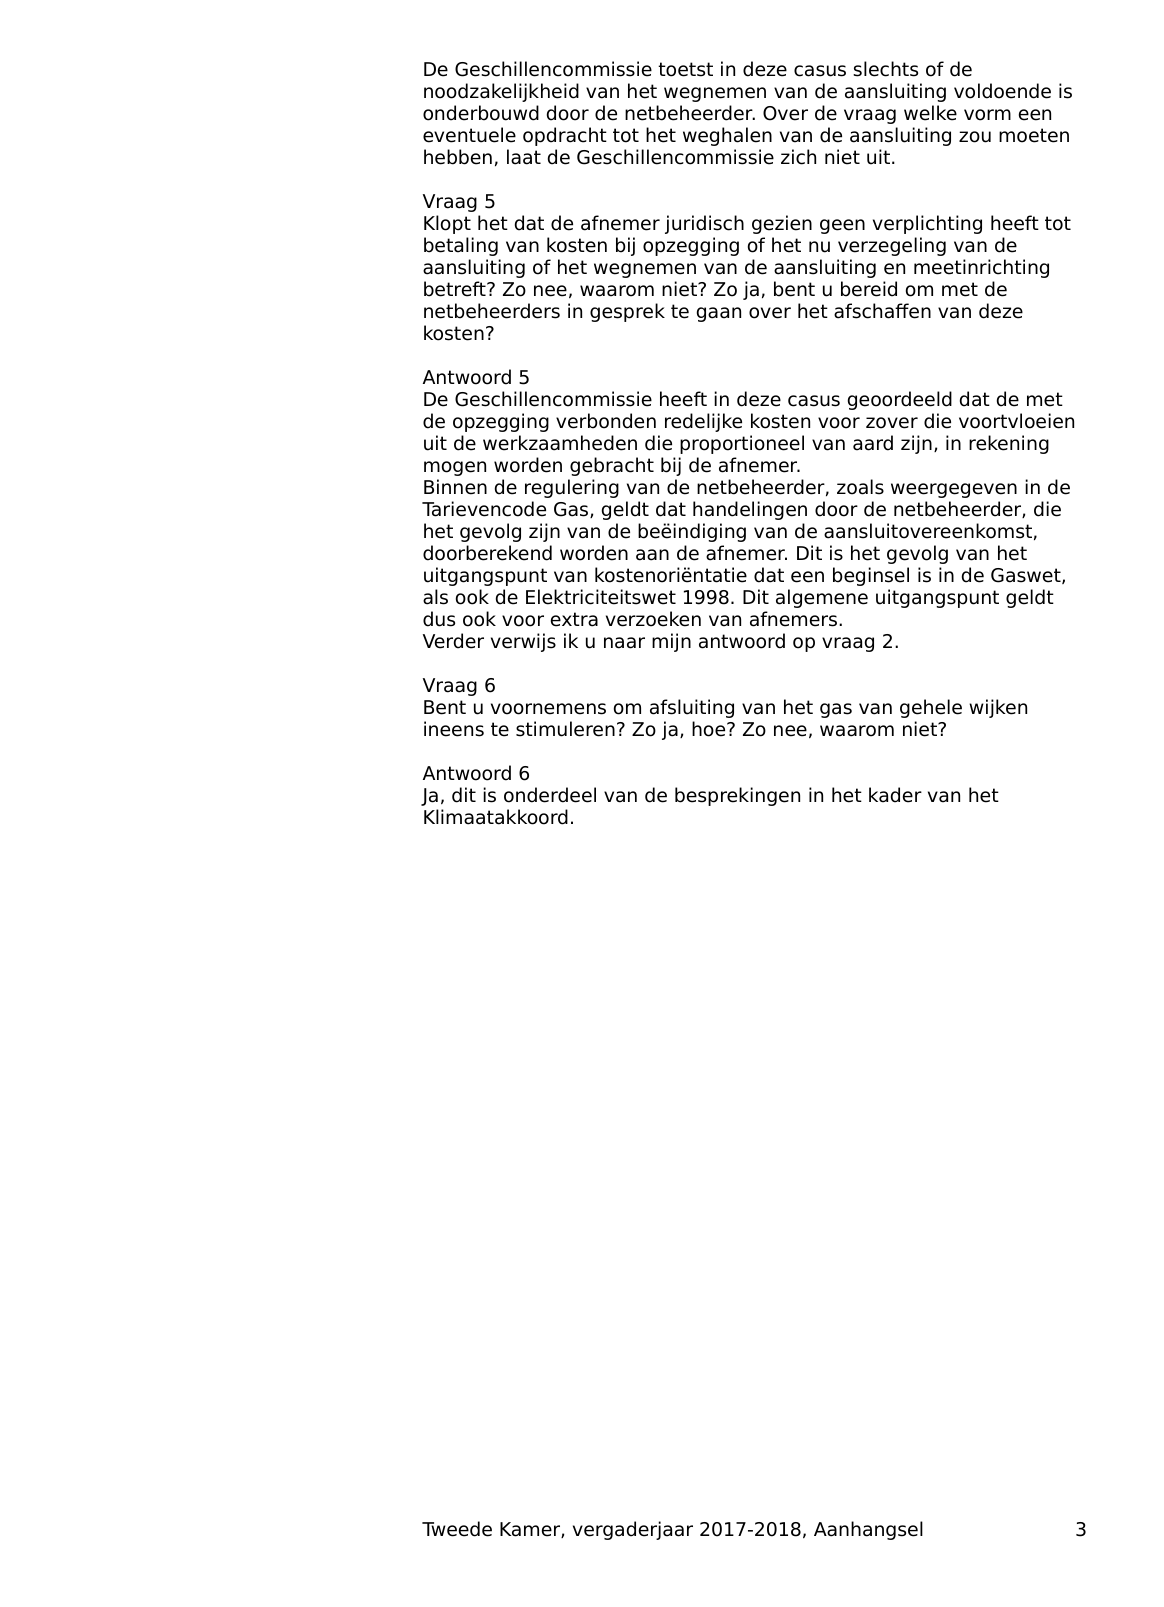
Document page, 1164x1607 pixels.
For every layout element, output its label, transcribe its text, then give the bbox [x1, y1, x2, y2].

text Vraag 6 [422, 675, 1087, 697]
text Verder verwijs ik u naar mijn antwoord op vraag 2. [422, 631, 1087, 653]
text Antwoord 5 [422, 367, 1087, 389]
text Binnen de regulering van de netbeheerder, zoals weergegeven in de Tarievencode Gas, geldt dat handelingen door de netbeheerder, die het gevolg zijn van de beëindiging van de aansluitovereenkomst, doorberekend worden aan de afnemer. Dit is het gevolg van het uitgangspunt van kostenoriëntatie dat een beginsel is in de Gaswet, als ook de Elektriciteitswet 1998. Dit algemene uitgangspunt geldt dus ook voor extra verzoeken van afnemers. [422, 477, 1087, 631]
text De Geschillencommissie toetst in deze casus slechts of de noodzakelijkheid van het wegnemen van de aansluiting voldoende is onderbouwd door de netbeheerder. Over de vraag welke vorm een eventuele opdracht tot het weghalen van de aansluiting zou moeten hebben, laat de Geschillencommissie zich niet uit. [422, 59, 1087, 169]
text Klopt het dat de afnemer juridisch gezien geen verplichting heeft tot betaling van kosten bij opzegging of het nu verzegeling van de aansluiting of het wegnemen van de aansluiting en meetinrichting betreft? Zo nee, waarom niet? Zo ja, bent u bereid om met de netbeheerders in gesprek te gaan over het afschaffen van deze kosten? [422, 213, 1087, 345]
text Antwoord 6 [422, 763, 1087, 785]
text Bent u voornemens om afsluiting van het gas van gehele wijken ineens te stimuleren? Zo ja, hoe? Zo nee, waarom niet? [422, 697, 1087, 741]
text Ja, dit is onderdeel van de besprekingen in het kader van het Klimaatakkoord. [422, 785, 1087, 829]
text Vraag 5 [422, 191, 1087, 213]
text De Geschillencommissie heeft in deze casus geoordeeld dat de met de opzegging verbonden redelijke kosten voor zover die voortvloeien uit de werkzaamheden die proportioneel van aard zijn, in rekening mogen worden gebracht bij de afnemer. [422, 389, 1087, 477]
